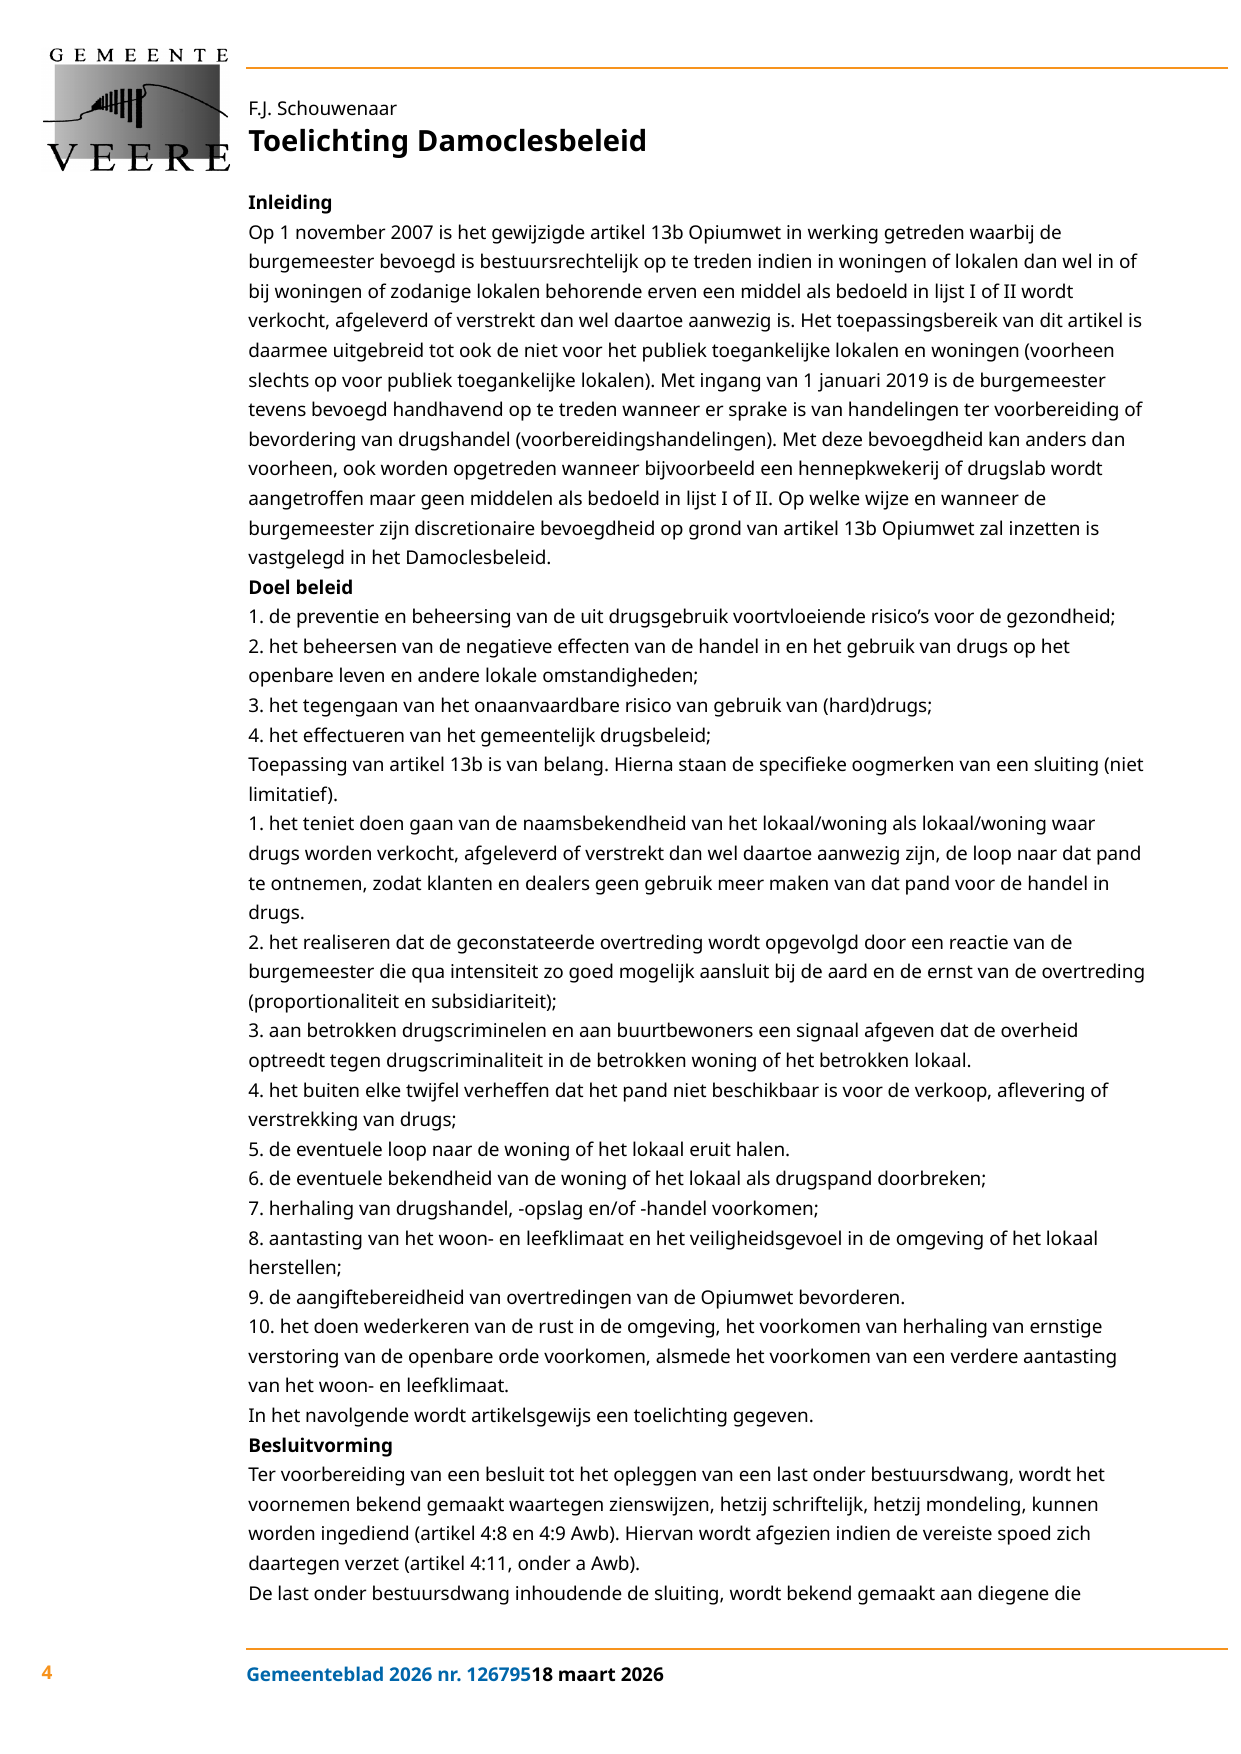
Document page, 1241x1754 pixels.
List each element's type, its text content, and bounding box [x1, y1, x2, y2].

text 5. de eventuele loop naar de woning of het lokaal eruit halen. [248, 1136, 1152, 1162]
text 8. aantasting van het woon- en leefklimaat en het veiligheidsgevoel in de omgeving of het lokaal herstellen; [248, 1225, 1152, 1280]
text 7. herhaling van drugshandel, -opslag en/of -handel voorkomen; [248, 1195, 1152, 1221]
text Toelichting Damoclesbeleid [248, 121, 1152, 160]
text 6. de eventuele bekendheid van de woning of het lokaal als drugspand doorbreken; [248, 1166, 1152, 1191]
text 1. het teniet doen gaan van de naamsbekendheid van het lokaal/woning als lokaal/woning waar drugs worden verkocht, afgeleverd of verstrekt dan wel daartoe aanwezig zijn, de loop naar dat pand te ontnemen, zodat klanten en dealers geen gebruik meer maken van dat pand voor de handel in drugs. [248, 811, 1152, 925]
text Toepassing van artikel 13b is van belang. Hierna staan de specifieke oogmerken van een sluiting (niet limitatief). [248, 751, 1152, 807]
text 2. het realiseren dat de geconstateerde overtreding wordt opgevolgd door een reactie van de burgemeester die qua intensiteit zo goed mogelijk aansluit bij de aard en de ernst van de overtreding (proportionaliteit en subsidiariteit); [248, 929, 1152, 1014]
text Doel beleid [248, 574, 1152, 600]
text 4. het effectueren van het gemeentelijk drugsbeleid; [248, 722, 1152, 748]
text De last onder bestuursdwang inhoudende de sluiting, wordt bekend gemaakt aan diegene die [248, 1580, 1152, 1606]
text Besluitvorming [248, 1432, 1152, 1458]
text F.J. Schouwenaar [248, 95, 1152, 121]
text 9. de aangiftebereidheid van overtredingen van de Opiumwet bevorderen. [248, 1284, 1152, 1310]
text 1. de preventie en beheersing van de uit drugsgebruik voortvloeiende risico’s voor de gezondheid; [248, 603, 1152, 629]
text Ter voorbereiding van een besluit tot het opleggen van een last onder bestuursdwang, wordt het voornemen bekend gemaakt waartegen zienswijzen, hetzij schriftelijk, hetzij mondeling, kunnen worden ingediend (artikel 4:8 en 4:9 Awb). Hiervan wordt afgezien indien de vereiste spoed zich daartegen verzet (artikel 4:11, onder a Awb). [248, 1461, 1152, 1576]
text 3. aan betrokken drugscriminelen en aan buurtbewoners een signaal afgeven dat de overheid optreedt tegen drugscriminaliteit in de betrokken woning of het betrokken lokaal. [248, 1018, 1152, 1073]
text Op 1 november 2007 is het gewijzigde artikel 13b Opiumwet in werking getreden waarbij de burgemeester bevoegd is bestuursrechtelijk op te treden indien in woningen of lokalen dan wel in of bij woningen of zodanige lokalen behorende erven een middel als bedoeld in lijst I of II wordt verkocht, afgeleverd of verstrekt dan wel daartoe aanwezig is. Het toepassingsbereik van dit artikel is daarmee uitgebreid tot ook de niet voor het publiek toegankelijke lokalen en woningen (voorheen slechts op voor publiek toegankelijke lokalen). Met ingang van 1 januari 2019 is de burgemeester tevens bevoegd handhavend op te treden wanneer er sprake is van handelingen ter voorbereiding of bevordering van drugshandel (voorbereidingshandelingen). Met deze bevoegdheid kan anders dan voorheen, ook worden opgetreden wanneer bijvoorbeeld een hennepkwekerij of drugslab wordt aangetroffen maar geen middelen als bedoeld in lijst I of II. Op welke wijze en wanneer de burgemeester zijn discretionaire bevoegdheid op grond van artikel 13b Opiumwet zal inzetten is vastgelegd in het Damoclesbeleid. [248, 219, 1152, 570]
text 4. het buiten elke twijfel verheffen dat het pand niet beschikbaar is voor de verkoop, aflevering of verstrekking van drugs; [248, 1077, 1152, 1132]
text In het navolgende wordt artikelsgewijs een toelichting gegeven. [248, 1402, 1152, 1428]
text Inleiding [248, 189, 1152, 215]
text 3. het tegengaan van het onaanvaardbare risico van gebruik van (hard)drugs; [248, 692, 1152, 718]
text 10. het doen wederkeren van de rust in de omgeving, het voorkomen van herhaling van ernstige verstoring van de openbare orde voorkomen, alsmede het voorkomen van een verdere aantasting van het woon- en leefklimaat. [248, 1313, 1152, 1398]
picture [41, 47, 231, 172]
text 2. het beheersen van de negatieve effecten van de handel in en het gebruik van drugs op het openbare leven en andere lokale omstandigheden; [248, 633, 1152, 688]
